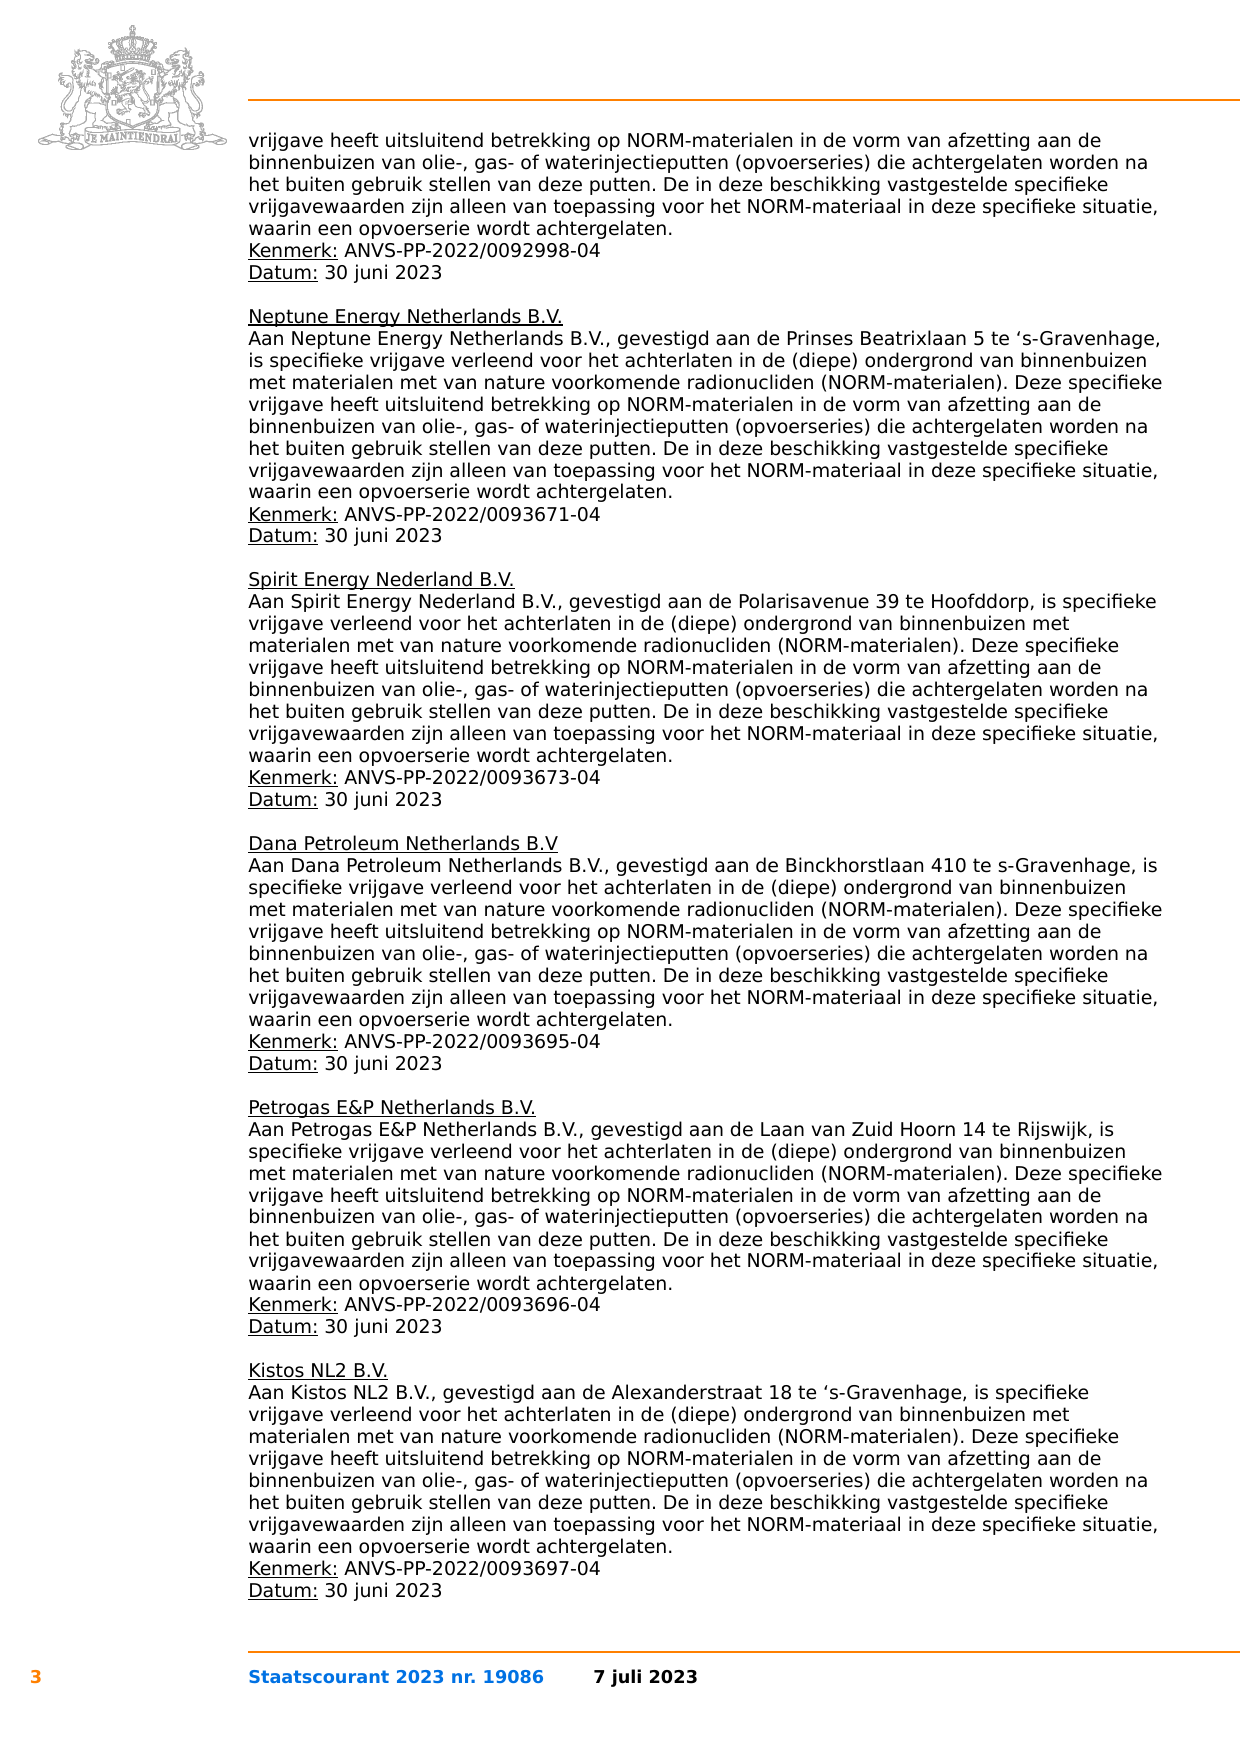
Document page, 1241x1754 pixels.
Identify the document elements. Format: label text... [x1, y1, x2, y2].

text Datum: 30 juni 2023 [248, 1053, 1163, 1075]
text Kenmerk: ANVS-PP-2022/0093673-04 [248, 767, 1163, 789]
text Aan Petrogas E&P Netherlands B.V., gevestigd aan de Laan van Zuid Hoorn 14 te Rijswijk, is specifieke vrijgave verleend voor het achterlaten in de (diepe) ondergrond van binnenbuizen met materialen met van nature voorkomende radionucliden (NORM-materialen). Deze specifieke vrijgave heeft uitsluitend betrekking op NORM-materialen in de vorm van afzetting aan de binnenbuizen van olie-, gas- of waterinjectieputten (opvoerseries) die achtergelaten worden na het buiten gebruik stellen van deze putten. De in deze beschikking vastgestelde specifieke vrijgavewaarden zijn alleen van toepassing voor het NORM-materiaal in deze specifieke situatie, waarin een opvoerserie wordt achtergelaten. [248, 1118, 1163, 1294]
text Datum: 30 juni 2023 [248, 789, 1163, 811]
text Kenmerk: ANVS-PP-2022/0093671-04 [248, 503, 1163, 525]
text Aan Dana Petroleum Netherlands B.V., gevestigd aan de Binckhorstlaan 410 te s-Gravenhage, is specifieke vrijgave verleend voor het achterlaten in de (diepe) ondergrond van binnenbuizen met materialen met van nature voorkomende radionucliden (NORM-materialen). Deze specifieke vrijgave heeft uitsluitend betrekking op NORM-materialen in de vorm van afzetting aan de binnenbuizen van olie-, gas- of waterinjectieputten (opvoerseries) die achtergelaten worden na het buiten gebruik stellen van deze putten. De in deze beschikking vastgestelde specifieke vrijgavewaarden zijn alleen van toepassing voor het NORM-materiaal in deze specifieke situatie, waarin een opvoerserie wordt achtergelaten. [248, 855, 1163, 1031]
text Datum: 30 juni 2023 [248, 1316, 1163, 1338]
text Aan Kistos NL2 B.V., gevestigd aan de Alexanderstraat 18 te ‘s-Gravenhage, is specifieke vrijgave verleend voor het achterlaten in de (diepe) ondergrond van binnenbuizen met materialen met van nature voorkomende radionucliden (NORM-materialen). Deze specifieke vrijgave heeft uitsluitend betrekking op NORM-materialen in de vorm van afzetting aan de binnenbuizen van olie-, gas- of waterinjectieputten (opvoerseries) die achtergelaten worden na het buiten gebruik stellen van deze putten. De in deze beschikking vastgestelde specifieke vrijgavewaarden zijn alleen van toepassing voor het NORM-materiaal in deze specifieke situatie, waarin een opvoerserie wordt achtergelaten. [248, 1382, 1163, 1558]
text Kenmerk: ANVS-PP-2022/0093696-04 [248, 1294, 1163, 1316]
text Kistos NL2 B.V. [248, 1360, 1163, 1382]
text Datum: 30 juni 2023 [248, 1580, 1163, 1602]
text Kenmerk: ANVS-PP-2022/0093695-04 [248, 1031, 1163, 1053]
text Spirit Energy Nederland B.V. [248, 569, 1163, 591]
text Datum: 30 juni 2023 [248, 262, 1163, 284]
text Neptune Energy Netherlands B.V. [248, 306, 1163, 328]
text Petrogas E&P Netherlands B.V. [248, 1097, 1163, 1118]
text Dana Petroleum Netherlands B.V [248, 833, 1163, 855]
text Kenmerk: ANVS-PP-2022/0093697-04 [248, 1558, 1163, 1580]
text Aan Neptune Energy Netherlands B.V., gevestigd aan de Prinses Beatrixlaan 5 te ‘s-Gravenhage, is specifieke vrijgave verleend voor het achterlaten in de (diepe) ondergrond van binnenbuizen met materialen met van nature voorkomende radionucliden (NORM-materialen). Deze specifieke vrijgave heeft uitsluitend betrekking op NORM-materialen in de vorm van afzetting aan de binnenbuizen van olie-, gas- of waterinjectieputten (opvoerseries) die achtergelaten worden na het buiten gebruik stellen van deze putten. De in deze beschikking vastgestelde specifieke vrijgavewaarden zijn alleen van toepassing voor het NORM-materiaal in deze specifieke situatie, waarin een opvoerserie wordt achtergelaten. [248, 328, 1163, 503]
text Aan Spirit Energy Nederland B.V., gevestigd aan de Polarisavenue 39 te Hoofddorp, is specifieke vrijgave verleend voor het achterlaten in de (diepe) ondergrond van binnenbuizen met materialen met van nature voorkomende radionucliden (NORM-materialen). Deze specifieke vrijgave heeft uitsluitend betrekking op NORM-materialen in de vorm van afzetting aan de binnenbuizen van olie-, gas- of waterinjectieputten (opvoerseries) die achtergelaten worden na het buiten gebruik stellen van deze putten. De in deze beschikking vastgestelde specifieke vrijgavewaarden zijn alleen van toepassing voor het NORM-materiaal in deze specifieke situatie, waarin een opvoerserie wordt achtergelaten. [248, 591, 1163, 767]
picture [38, 25, 227, 150]
text Kenmerk: ANVS-PP-2022/0092998-04 [248, 240, 1163, 262]
text vrijgave heeft uitsluitend betrekking op NORM-materialen in de vorm van afzetting aan de binnenbuizen van olie-, gas- of waterinjectieputten (opvoerseries) die achtergelaten worden na het buiten gebruik stellen van deze putten. De in deze beschikking vastgestelde specifieke vrijgavewaarden zijn alleen van toepassing voor het NORM-materiaal in deze specifieke situatie, waarin een opvoerserie wordt achtergelaten. [248, 130, 1163, 240]
text Datum: 30 juni 2023 [248, 525, 1163, 547]
